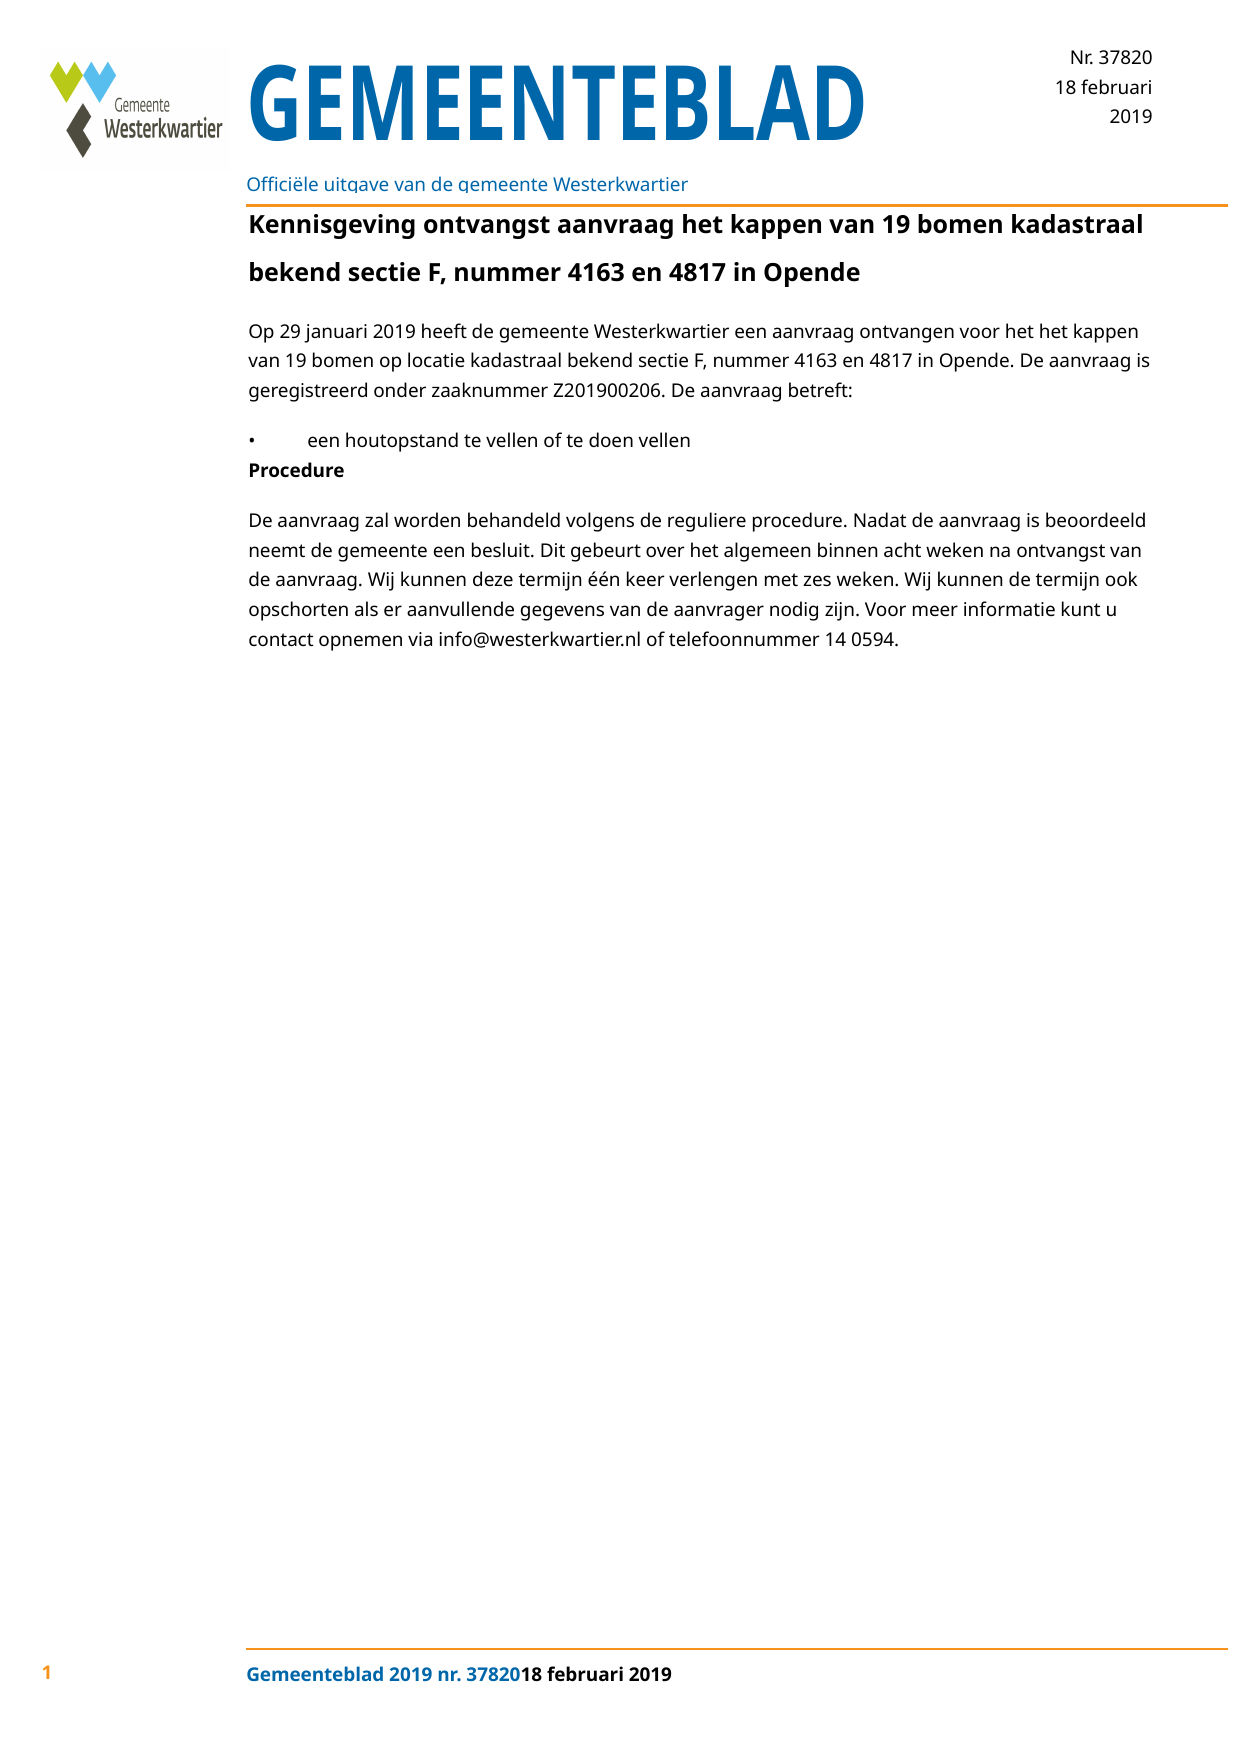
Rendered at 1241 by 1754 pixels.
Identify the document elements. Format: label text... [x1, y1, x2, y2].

list een houtopstand te vellen of te doen vellen [248, 427, 1152, 453]
text De aanvraag zal worden behandeld volgens de reguliere procedure. Nadat de aanvraag is beoordeeld neemt de gemeente een besluit. Dit gebeurt over het algemeen binnen acht weken na ontvangst van de aanvraag. Wij kunnen deze termijn één keer verlengen met zes weken. Wij kunnen de termijn ook opschorten als er aanvullende gegevens van de aanvrager nodig zijn. Voor meer informatie kunt u contact opnemen via info@westerkwartier.nl of telefoonnummer 14 0594. [248, 507, 1152, 652]
text Procedure [248, 457, 1152, 483]
picture [41, 47, 231, 172]
text Op 29 januari 2019 heeft de gemeente Westerkwartier een aanvraag ontvangen voor het het kappen van 19 bomen op locatie kadastraal bekend sectie F, nummer 4163 en 4817 in Opende. De aanvraag is geregistreerd onder zaaknummer Z201900206. De aanvraag betreft: [248, 318, 1152, 403]
text Kennisgeving ontvangst aanvraag het kappen van 19 bomen kadastraal bekend sectie F, nummer 4163 en 4817 in Opende [248, 207, 1152, 288]
